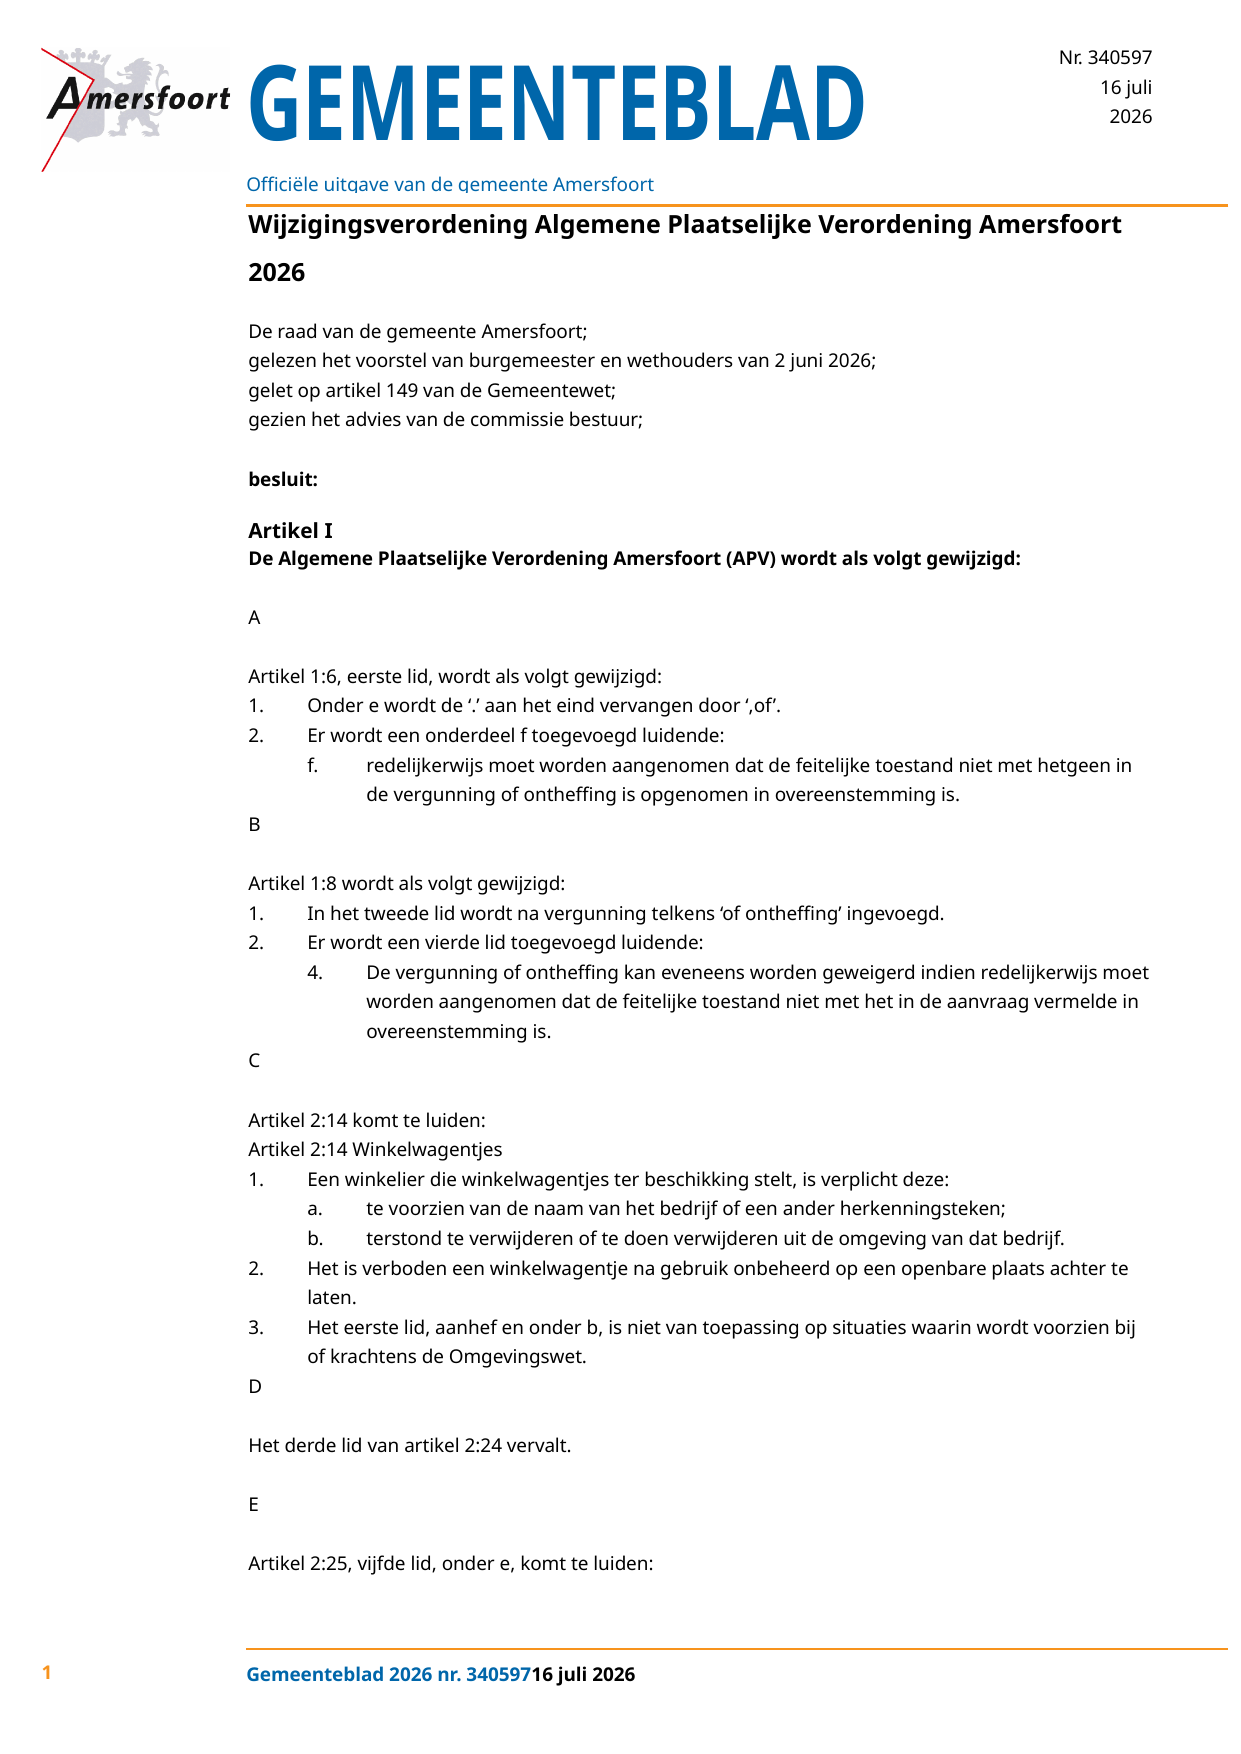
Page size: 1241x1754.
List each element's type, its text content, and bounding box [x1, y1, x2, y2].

list te voorzien van de naam van het bedrijf of een ander herkenningsteken; [307, 1196, 1152, 1221]
text Artikel 2:14 komt te luiden: [248, 1107, 1152, 1132]
text C [248, 1048, 1152, 1073]
text E [248, 1491, 1152, 1517]
text De raad van de gemeente Amersfoort; [248, 318, 1152, 344]
list redelijkerwijs moet worden aangenomen dat de feitelijke toestand niet met hetgeen in de vergunning of ontheffing is opgenomen in overeenstemming is. [307, 752, 1152, 807]
text Artikel 2:14 Winkelwagentjes [248, 1136, 1152, 1162]
text gelet op artikel 149 van de Gemeentewet; [248, 377, 1152, 403]
text Artikel I [248, 516, 1152, 545]
list Het eerste lid, aanhef en onder b, is niet van toepassing op situaties waarin wordt voorzien bij of krachtens de Omgevingswet. [248, 1314, 1152, 1369]
text D [248, 1373, 1152, 1399]
text gelezen het voorstel van burgemeester en wethouders van 2 juni 2026; [248, 347, 1152, 373]
list terstond te verwijderen of te doen verwijderen uit de omgeving van dat bedrijf. [307, 1225, 1152, 1251]
list Er wordt een onderdeel f toegevoegd luidende: [248, 722, 1152, 748]
picture [41, 47, 231, 172]
text A [248, 604, 1152, 629]
list Een winkelier die winkelwagentjes ter beschikking stelt, is verplicht deze: [248, 1166, 1152, 1192]
list Onder e wordt de ‘.’ aan het eind vervangen door ‘,of’. [248, 693, 1152, 718]
text De Algemene Plaatselijke Verordening Amersfoort (APV) wordt als volgt gewijzigd: [248, 545, 1152, 570]
text Artikel 1:6, eerste lid, wordt als volgt gewijzigd: [248, 663, 1152, 689]
text Artikel 1:8 wordt als volgt gewijzigd: [248, 870, 1152, 896]
text B [248, 811, 1152, 837]
list Er wordt een vierde lid toegevoegd luidende: [248, 929, 1152, 955]
text Artikel 2:25, vijfde lid, onder e, komt te luiden: [248, 1551, 1152, 1576]
text gezien het advies van de commissie bestuur; [248, 407, 1152, 432]
text besluit: [248, 466, 1152, 492]
list Het is verboden een winkelwagentje na gebruik onbeheerd op een openbare plaats achter te laten. [248, 1255, 1152, 1310]
text Wijzigingsverordening Algemene Plaatselijke Verordening Amersfoort 2026 [248, 207, 1152, 288]
list In het tweede lid wordt na vergunning telkens ‘of ontheffing’ ingevoegd. [248, 900, 1152, 925]
text Het derde lid van artikel 2:24 vervalt. [248, 1432, 1152, 1458]
list De vergunning of ontheffing kan eveneens worden geweigerd indien redelijkerwijs moet worden aangenomen dat de feitelijke toestand niet met het in de aanvraag vermelde in overeenstemming is. [307, 959, 1152, 1044]
